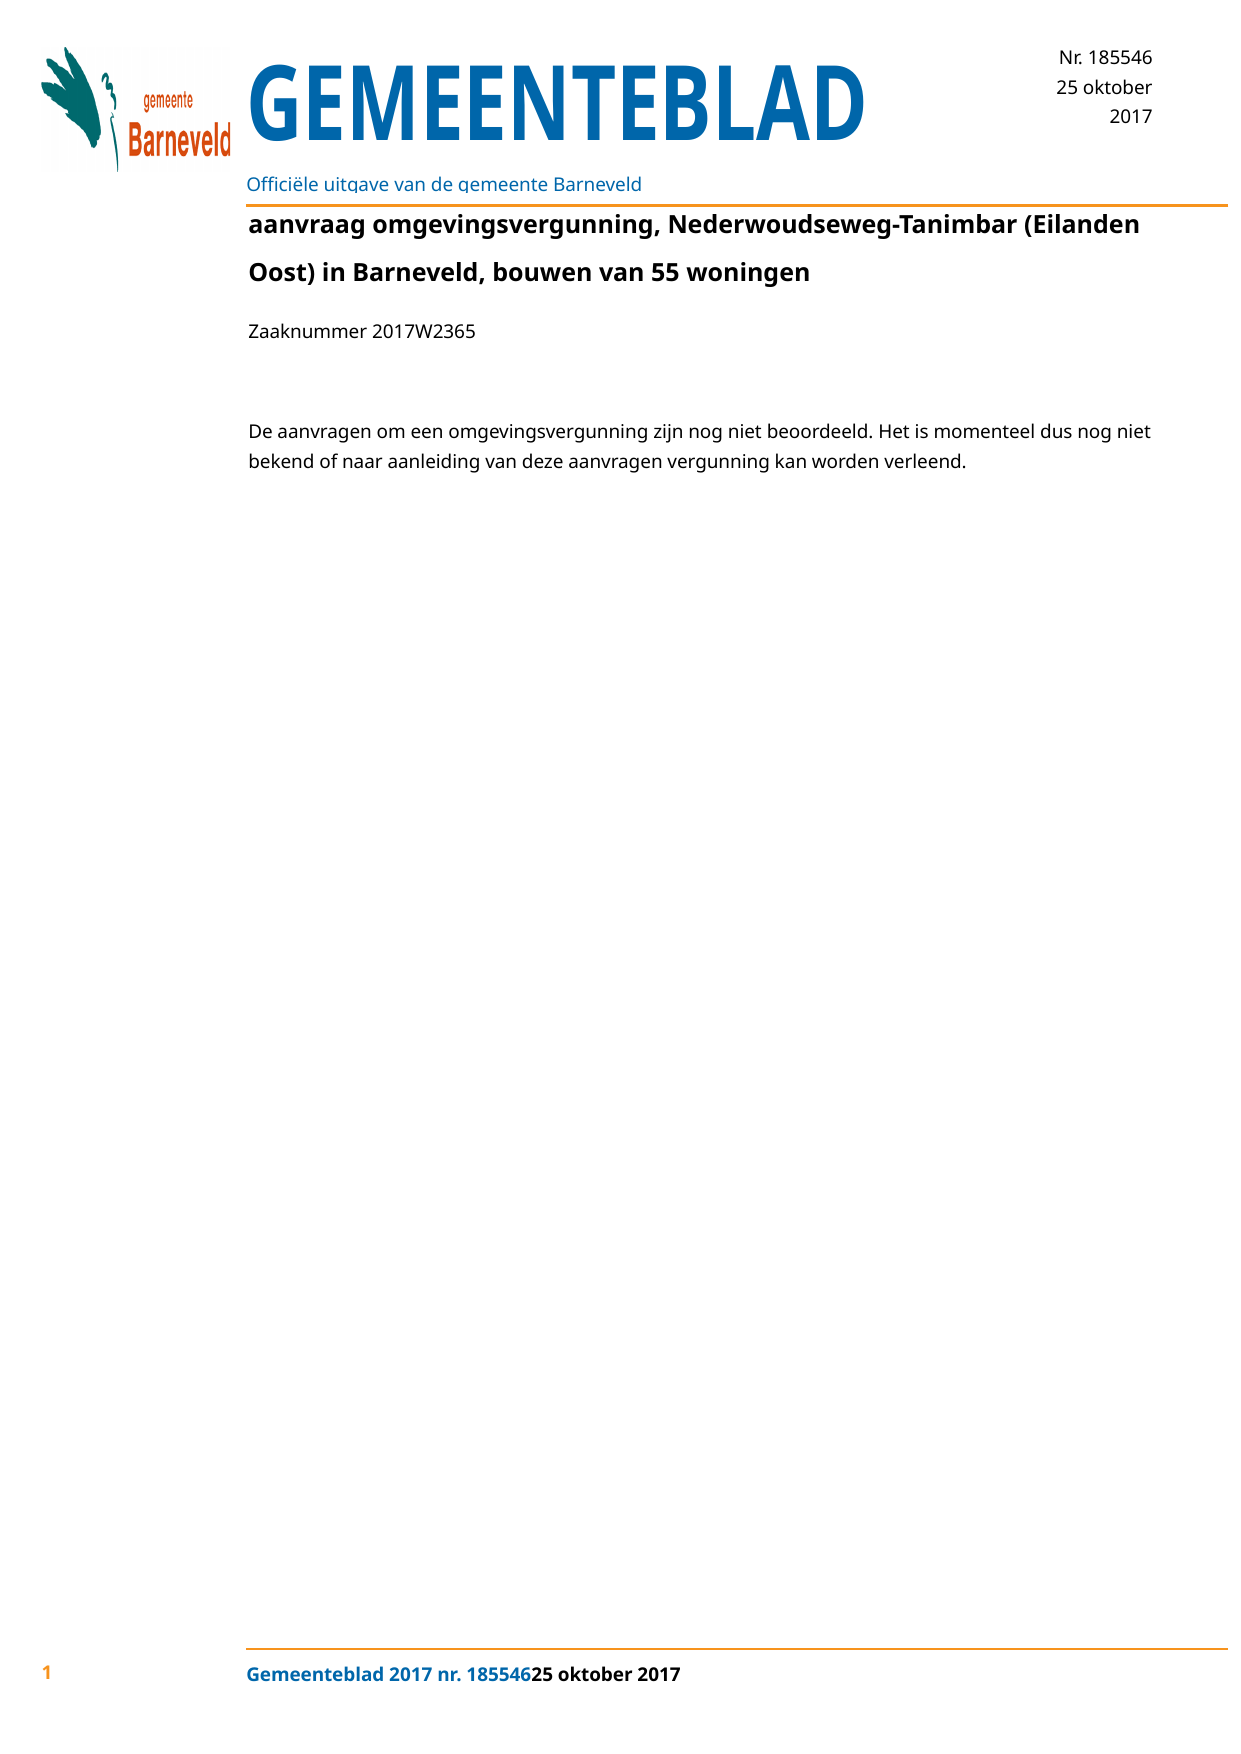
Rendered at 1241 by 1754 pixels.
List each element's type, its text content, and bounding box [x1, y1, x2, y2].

text aanvraag omgevingsvergunning, Nederwoudseweg-Tanimbar (Eilanden Oost) in Barneveld, bouwen van 55 woningen [248, 207, 1152, 288]
text De aanvragen om een omgevingsvergunning zijn nog niet beoordeeld. Het is momenteel dus nog niet bekend of naar aanleiding van deze aanvragen vergunning kan worden verleend. [248, 419, 1152, 474]
text Zaaknummer 2017W2365 [248, 318, 1152, 344]
picture [41, 47, 231, 172]
